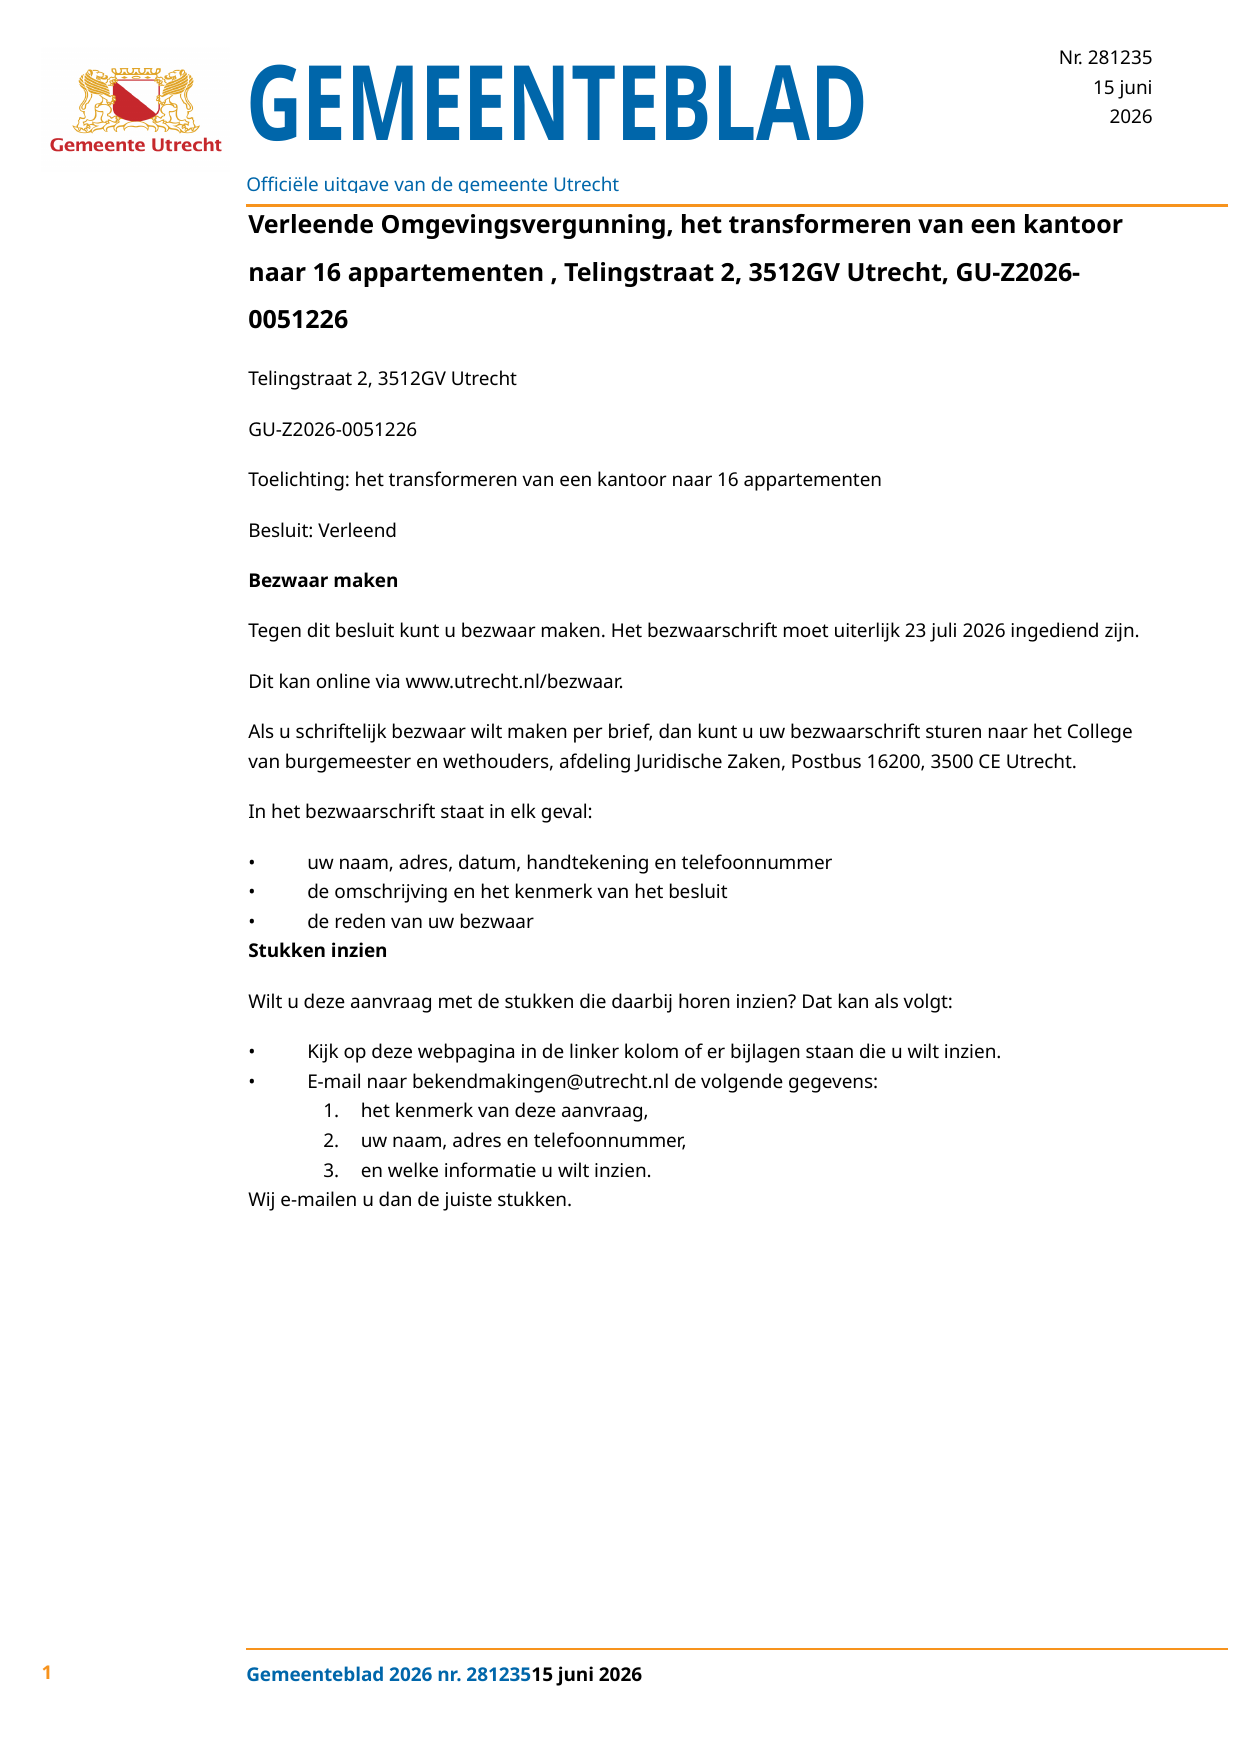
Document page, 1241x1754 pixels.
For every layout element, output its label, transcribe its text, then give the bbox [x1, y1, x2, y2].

text Wilt u deze aanvraag met de stukken die daarbij horen inzien? Dat kan als volgt: [248, 988, 1152, 1014]
list uw naam, adres, datum, handtekening en telefoonnummer [248, 849, 1152, 874]
list en welke informatie u wilt inzien. [323, 1157, 1152, 1182]
text Dit kan online via www.utrecht.nl/bezwaar. [248, 668, 1152, 694]
list de reden van uw bezwaar [248, 908, 1152, 934]
text Stukken inzien [248, 938, 1152, 963]
text Telingstraat 2, 3512GV Utrecht [248, 366, 1152, 391]
text Toelichting: het transformeren van een kantoor naar 16 appartementen [248, 466, 1152, 492]
text Bezwaar maken [248, 567, 1152, 593]
text Tegen dit besluit kunt u bezwaar maken. Het bezwaarschrift moet uiterlijk 23 juli 2026 ingediend zijn. [248, 618, 1152, 643]
text Als u schriftelijk bezwaar wilt maken per brief, dan kunt u uw bezwaarschrift sturen naar het College van burgemeester en wethouders, afdeling Juridische Zaken, Postbus 16200, 3500 CE Utrecht. [248, 718, 1152, 774]
list de omschrijving en het kenmerk van het besluit [248, 878, 1152, 904]
text In het bezwaarschrift staat in elk geval: [248, 798, 1152, 824]
text Wij e-mailen u dan de juiste stukken. [248, 1186, 1152, 1212]
text Besluit: Verleend [248, 517, 1152, 542]
picture [41, 47, 231, 172]
list E-mail naar bekendmakingen@utrecht.nl de volgende gegevens: [248, 1068, 1152, 1094]
list het kenmerk van deze aanvraag, [323, 1098, 1152, 1123]
text Verleende Omgevingsvergunning, het transformeren van een kantoor naar 16 appartementen , Telingstraat 2, 3512GV Utrecht, GU-Z2026-0051226 [248, 207, 1152, 336]
list uw naam, adres en telefoonnummer, [323, 1127, 1152, 1153]
list Kijk op deze webpagina in de linker kolom of er bijlagen staan die u wilt inzien. [248, 1038, 1152, 1064]
text GU-Z2026-0051226 [248, 416, 1152, 442]
